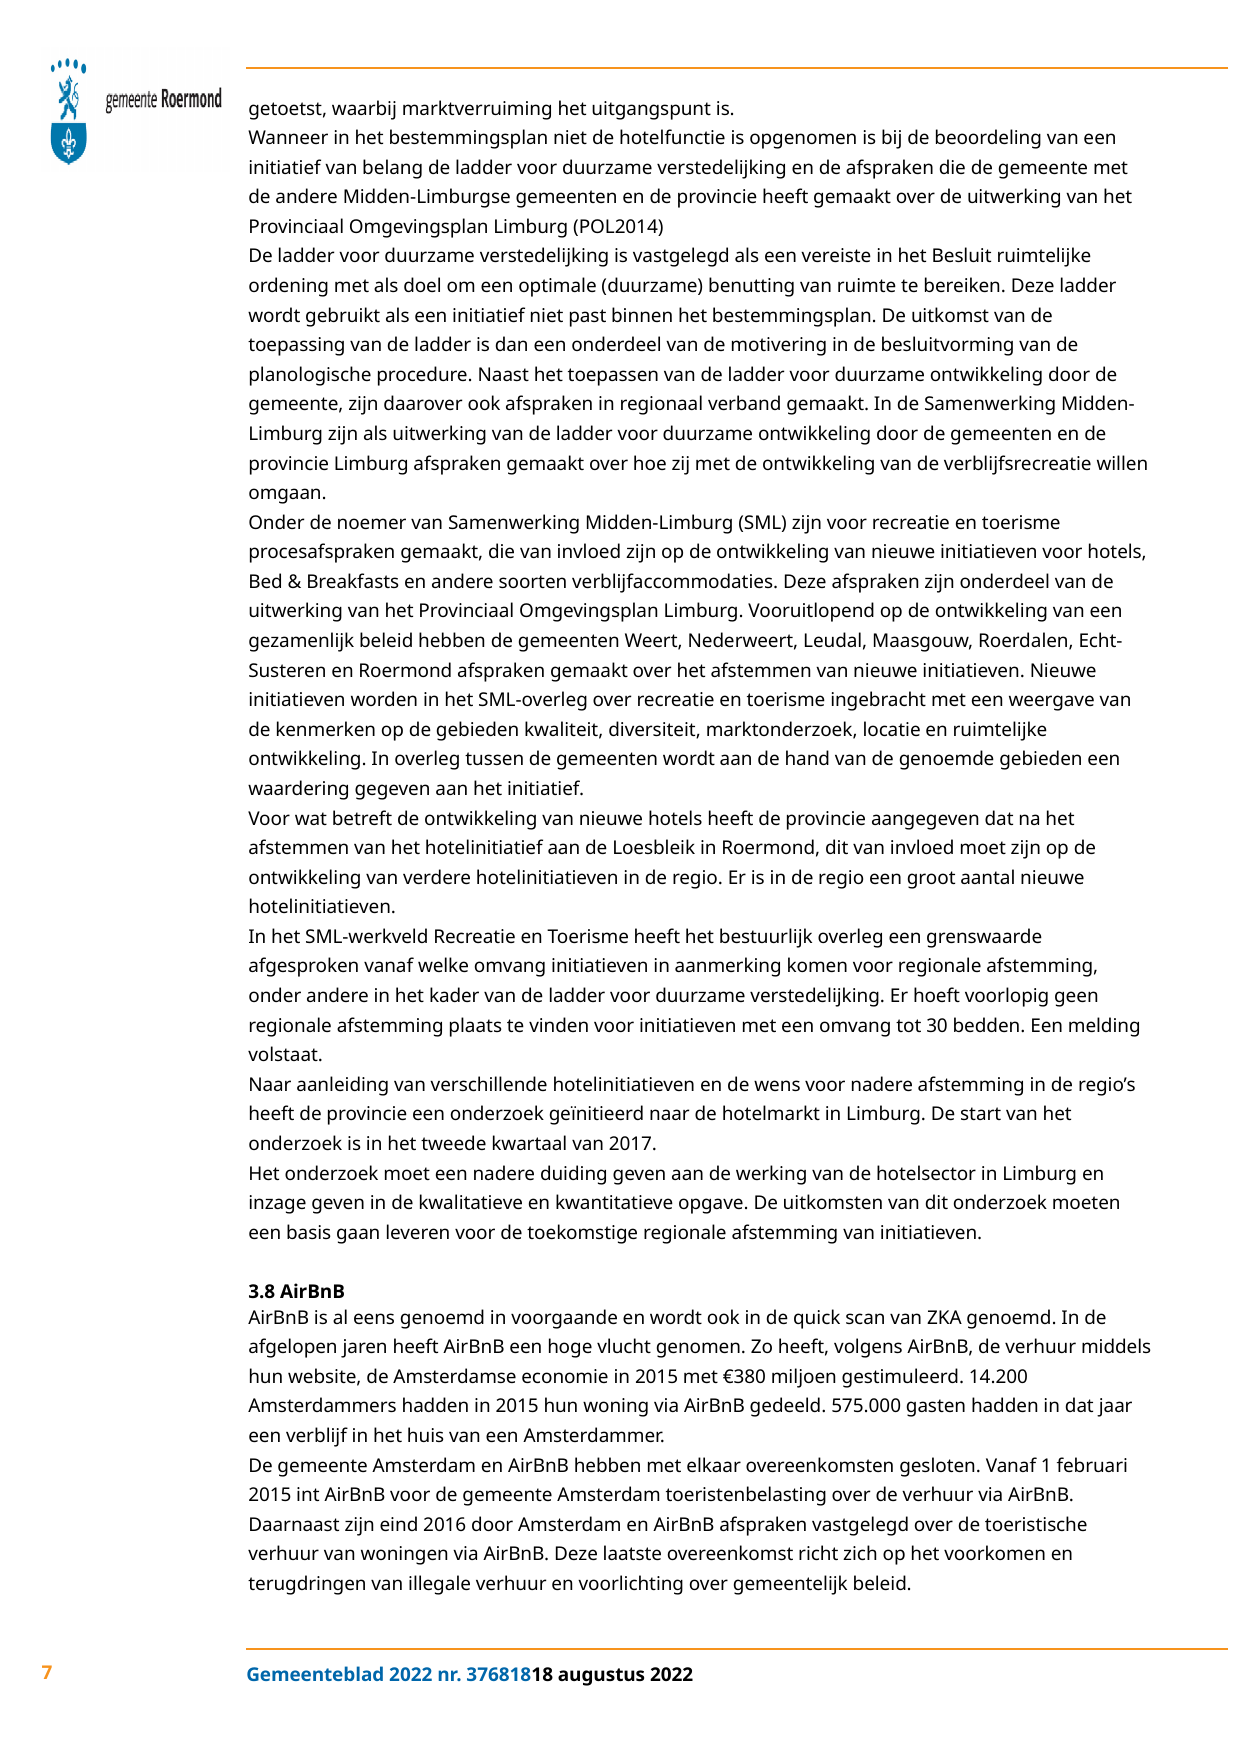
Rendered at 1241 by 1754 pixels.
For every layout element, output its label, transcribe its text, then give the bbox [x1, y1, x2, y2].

text De ladder voor duurzame verstedelijking is vastgelegd als een vereiste in het Besluit ruimtelijke ordening met als doel om een optimale (duurzame) benutting van ruimte te bereiken. Deze ladder wordt gebruikt als een initiatief niet past binnen het bestemmingsplan. De uitkomst van de toepassing van de ladder is dan een onderdeel van de motivering in de besluitvorming van de planologische procedure. Naast het toepassen van de ladder voor duurzame ontwikkeling door de gemeente, zijn daarover ook afspraken in regionaal verband gemaakt. In de Samenwerking Midden-Limburg zijn als uitwerking van de ladder voor duurzame ontwikkeling door de gemeenten en de provincie Limburg afspraken gemaakt over hoe zij met de ontwikkeling van de verblijfsrecreatie willen omgaan. [248, 243, 1152, 505]
text In het SML-werkveld Recreatie en Toerisme heeft het bestuurlijk overleg een grenswaarde afgesproken vanaf welke omvang initiatieven in aanmerking komen voor regionale afstemming, onder andere in het kader van de ladder voor duurzame verstedelijking. Er hoeft voorlopig geen regionale afstemming plaats te vinden voor initiatieven met een omvang tot 30 bedden. Een melding volstaat. [248, 923, 1152, 1067]
picture [41, 47, 231, 172]
text Daarnaast zijn eind 2016 door Amsterdam en AirBnB afspraken vastgelegd over de toeristische verhuur van woningen via AirBnB. Deze laatste overeenkomst richt zich op het voorkomen en terugdringen van illegale verhuur en voorlichting over gemeentelijk beleid. [248, 1511, 1152, 1596]
text De gemeente Amsterdam en AirBnB hebben met elkaar overeenkomsten gesloten. Vanaf 1 februari 2015 int AirBnB voor de gemeente Amsterdam toeristenbelasting over de verhuur via AirBnB. [248, 1452, 1152, 1507]
text getoetst, waarbij marktverruiming het uitgangspunt is. [248, 95, 1152, 121]
text AirBnB is al eens genoemd in voorgaande en wordt ook in de quick scan van ZKA genoemd. In de afgelopen jaren heeft AirBnB een hoge vlucht genomen. Zo heeft, volgens AirBnB, de verhuur middels hun website, de Amsterdamse economie in 2015 met €380 miljoen gestimuleerd. 14.200 Amsterdammers hadden in 2015 hun woning via AirBnB gedeeld. 575.000 gasten hadden in dat jaar een verblijf in het huis van een Amsterdammer. [248, 1304, 1152, 1448]
text Wanneer in het bestemmingsplan niet de hotelfunctie is opgenomen is bij de beoordeling van een initiatief van belang de ladder voor duurzame verstedelijking en de afspraken die de gemeente met de andere Midden-Limburgse gemeenten en de provincie heeft gemaakt over de uitwerking van het Provinciaal Omgevingsplan Limburg (POL2014) [248, 124, 1152, 239]
text Het onderzoek moet een nadere duiding geven aan de werking van de hotelsector in Limburg en inzage geven in de kwalitatieve en kwantitatieve opgave. De uitkomsten van dit onderzoek moeten een basis gaan leveren voor de toekomstige regionale afstemming van initiatieven. [248, 1160, 1152, 1245]
text Voor wat betreft de ontwikkeling van nieuwe hotels heeft de provincie aangegeven dat na het afstemmen van het hotelinitiatief aan de Loesbleik in Roermond, dit van invloed moet zijn op de ontwikkeling van verdere hotelinitiatieven in de regio. Er is in de regio een groot aantal nieuwe hotelinitiatieven. [248, 805, 1152, 919]
text Onder de noemer van Samenwerking Midden-Limburg (SML) zijn voor recreatie en toerisme procesafspraken gemaakt, die van invloed zijn op de ontwikkeling van nieuwe initiatieven voor hotels, Bed & Breakfasts en andere soorten verblijfaccommodaties. Deze afspraken zijn onderdeel van de uitwerking van het Provinciaal Omgevingsplan Limburg. Vooruitlopend op de ontwikkeling van een gezamenlijk beleid hebben de gemeenten Weert, Nederweert, Leudal, Maasgouw, Roerdalen, Echt-Susteren en Roermond afspraken gemaakt over het afstemmen van nieuwe initiatieven. Nieuwe initiatieven worden in het SML-overleg over recreatie en toerisme ingebracht met een weergave van de kenmerken op de gebieden kwaliteit, diversiteit, marktonderzoek, locatie en ruimtelijke ontwikkeling. In overleg tussen de gemeenten wordt aan de hand van de genoemde gebieden een waardering gegeven aan het initiatief. [248, 509, 1152, 801]
text Naar aanleiding van verschillende hotelinitiatieven en de wens voor nadere afstemming in de regio’s heeft de provincie een onderzoek geïnitieerd naar de hotelmarkt in Limburg. De start van het onderzoek is in het tweede kwartaal van 2017. [248, 1071, 1152, 1156]
text 3.8 AirBnB [248, 1278, 1152, 1304]
